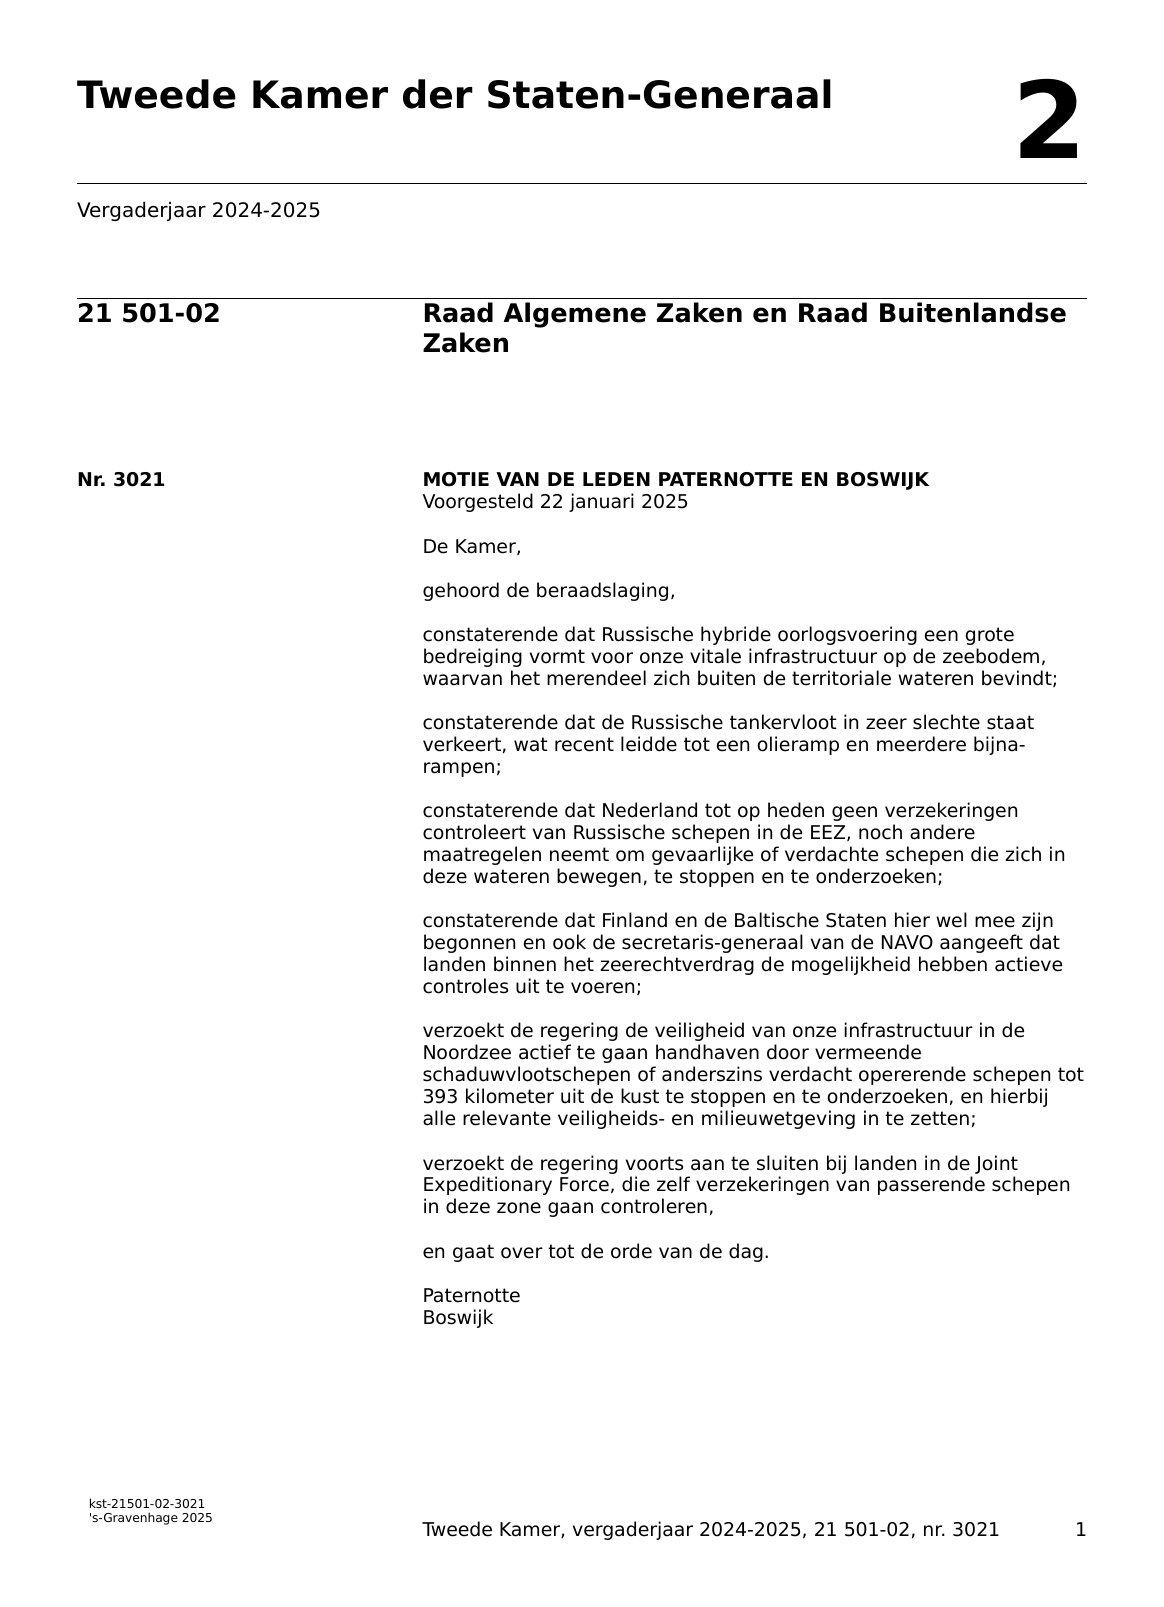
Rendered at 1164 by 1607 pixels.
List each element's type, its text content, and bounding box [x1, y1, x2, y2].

text constaterende dat Nederland tot op heden geen verzekeringen controleert van Russische schepen in de EEZ, noch andere maatregelen neemt om gevaarlijke of verdachte schepen die zich in deze wateren bewegen, te stoppen en te onderzoeken; [422, 800, 1087, 888]
table_header 2 [886, 59, 1087, 183]
text constaterende dat de Russische tankervloot in zeer slechte staat verkeert, wat recent leidde tot een olieramp en meerdere bijna-rampen; [422, 712, 1087, 778]
subtitle 21 501-02 Raad Algemene Zaken en Raad Buitenlandse Zaken [77, 299, 1087, 358]
text verzoekt de regering voorts aan te sluiten bij landen in de Joint Expeditionary Force, die zelf verzekeringen van passerende schepen in deze zone gaan controleren, [422, 1152, 1087, 1218]
text Paternotte [422, 1285, 1087, 1307]
text Boswijk [422, 1307, 1087, 1329]
table_cell Vergaderjaar 2024-2025 [77, 184, 1087, 298]
text en gaat over tot de orde van de dag. [422, 1241, 1087, 1262]
text De Kamer, [422, 536, 1087, 557]
text kst-21501-02-3021 [88, 1497, 323, 1511]
text constaterende dat Finland en de Baltische Staten hier wel mee zijn begonnen en ook de secretaris-generaal van de NAVO aangeeft dat landen binnen het zeerechtverdrag de mogelijkheid hebben actieve controles uit te voeren; [422, 910, 1087, 998]
subtitle Nr. 3021 MOTIE VAN DE LEDEN PATERNOTTE EN BOSWIJK [77, 469, 1087, 491]
text constaterende dat Russische hybride oorlogsvoering een grote bedreiging vormt voor onze vitale infrastructuur op de zeebodem, waarvan het merendeel zich buiten de territoriale wateren bevindt; [422, 624, 1087, 690]
table_header Tweede Kamer der Staten-Generaal [77, 59, 886, 183]
text verzoekt de regering de veiligheid van onze infrastructuur in de Noordzee actief te gaan handhaven door vermeende schaduwvlootschepen of anderszins verdacht opererende schepen tot 393 kilometer uit de kust te stoppen en te onderzoeken, en hierbij alle relevante veiligheids- en milieuwetgeving in te zetten; [422, 1020, 1087, 1130]
text Voorgesteld 22 januari 2025 [422, 491, 1087, 513]
text 's-Gravenhage 2025 [88, 1511, 323, 1525]
text gehoord de beraadslaging, [422, 580, 1087, 602]
